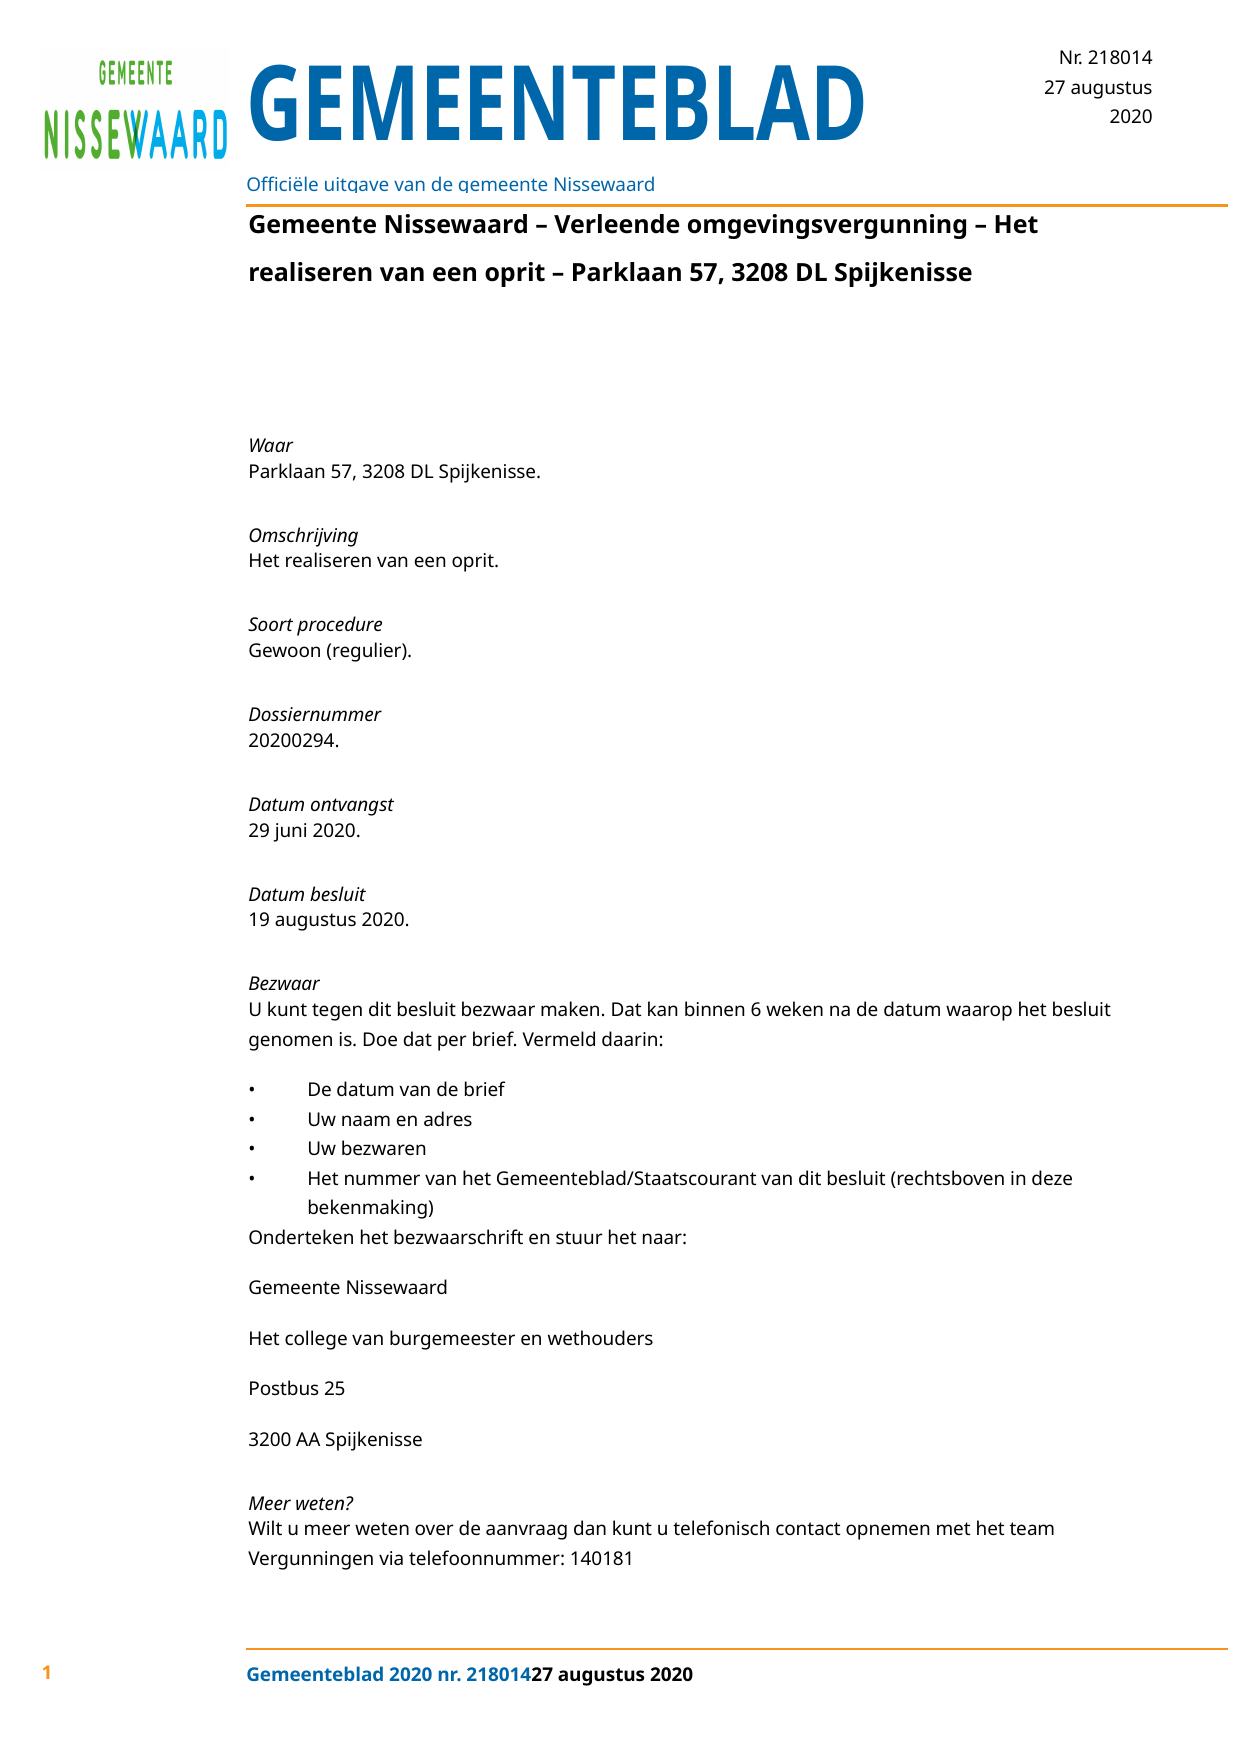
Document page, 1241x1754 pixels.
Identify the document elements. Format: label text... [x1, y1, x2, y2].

text Het realiseren van een oprit. [248, 548, 1152, 573]
text Gewoon (regulier). [248, 637, 1152, 663]
text Wilt u meer weten over de aanvraag dan kunt u telefonisch contact opnemen met het team Vergunningen via telefoonnummer: 140181 [248, 1515, 1152, 1571]
text Omschrijving [248, 522, 1152, 548]
text Onderteken het bezwaarschrift en stuur het naar: [248, 1224, 1152, 1250]
text Meer weten? [248, 1490, 1152, 1515]
list Uw naam en adres [248, 1106, 1152, 1131]
text Datum ontvangst [248, 791, 1152, 817]
text Postbus 25 [248, 1375, 1152, 1401]
text Gemeente Nissewaard – Verleende omgevingsvergunning – Het realiseren van een oprit – Parklaan 57, 3208 DL Spijkenisse [248, 207, 1152, 288]
text Soort procedure [248, 612, 1152, 637]
text Bezwaar [248, 970, 1152, 996]
text Parklaan 57, 3208 DL Spijkenisse. [248, 458, 1152, 484]
text Datum besluit [248, 881, 1152, 906]
text 3200 AA Spijkenisse [248, 1426, 1152, 1451]
text Waar [248, 432, 1152, 458]
text U kunt tegen dit besluit bezwaar maken. Dat kan binnen 6 weken na de datum waarop het besluit genomen is. Doe dat per brief. Vermeld daarin: [248, 996, 1152, 1051]
text Het college van burgemeester en wethouders [248, 1325, 1152, 1351]
text Gemeente Nissewaard [248, 1274, 1152, 1300]
text 20200294. [248, 727, 1152, 753]
list Uw bezwaren [248, 1135, 1152, 1161]
picture [41, 47, 231, 172]
list Het nummer van het Gemeenteblad/Staatscourant van dit besluit (rechtsboven in deze bekenmaking) [248, 1165, 1152, 1220]
list De datum van de brief [248, 1076, 1152, 1102]
text Dossiernummer [248, 701, 1152, 727]
text 29 juni 2020. [248, 817, 1152, 842]
text 19 augustus 2020. [248, 906, 1152, 932]
